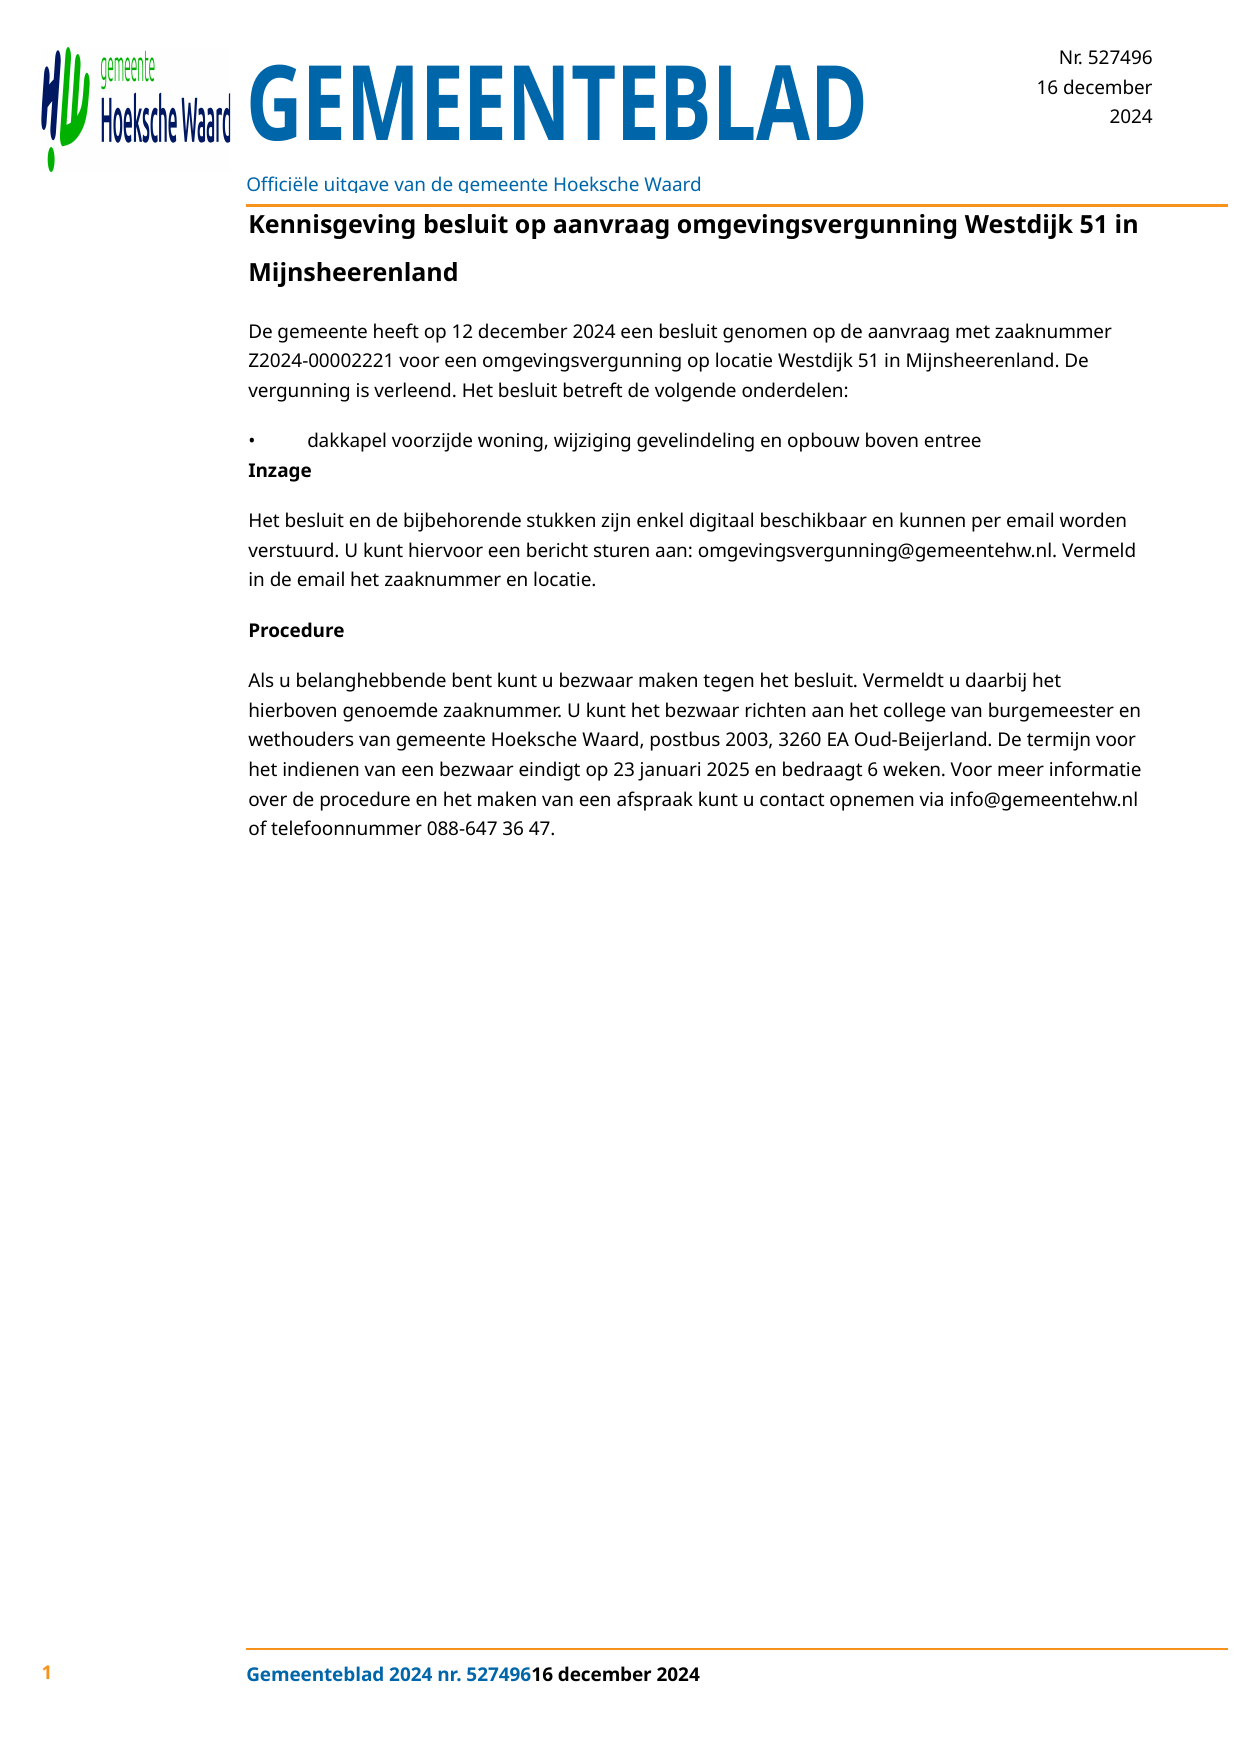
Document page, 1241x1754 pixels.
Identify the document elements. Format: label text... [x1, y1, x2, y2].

picture [41, 47, 231, 172]
text Inzage [248, 457, 1152, 483]
text Kennisgeving besluit op aanvraag omgevingsvergunning Westdijk 51 in Mijnsheerenland [248, 207, 1152, 288]
text Als u belanghebbende bent kunt u bezwaar maken tegen het besluit. Vermeldt u daarbij het hierboven genoemde zaaknummer. U kunt het bezwaar richten aan het college van burgemeester en wethouders van gemeente Hoeksche Waard, postbus 2003, 3260 EA Oud-Beijerland. De termijn voor het indienen van een bezwaar eindigt op 23 januari 2025 en bedraagt 6 weken. Voor meer informatie over de procedure en het maken van een afspraak kunt u contact opnemen via info@gemeentehw.nl of telefoonnummer 088-647 36 47. [248, 667, 1152, 841]
text De gemeente heeft op 12 december 2024 een besluit genomen op de aanvraag met zaaknummer Z2024-00002221 voor een omgevingsvergunning op locatie Westdijk 51 in Mijnsheerenland. De vergunning is verleend. Het besluit betreft de volgende onderdelen: [248, 318, 1152, 403]
text Het besluit en de bijbehorende stukken zijn enkel digitaal beschikbaar en kunnen per email worden verstuurd. U kunt hiervoor een bericht sturen aan: omgevingsvergunning@gemeentehw.nl. Vermeld in de email het zaaknummer en locatie. [248, 507, 1152, 592]
list dakkapel voorzijde woning, wijziging gevelindeling en opbouw boven entree [248, 427, 1152, 453]
text Procedure [248, 617, 1152, 643]
